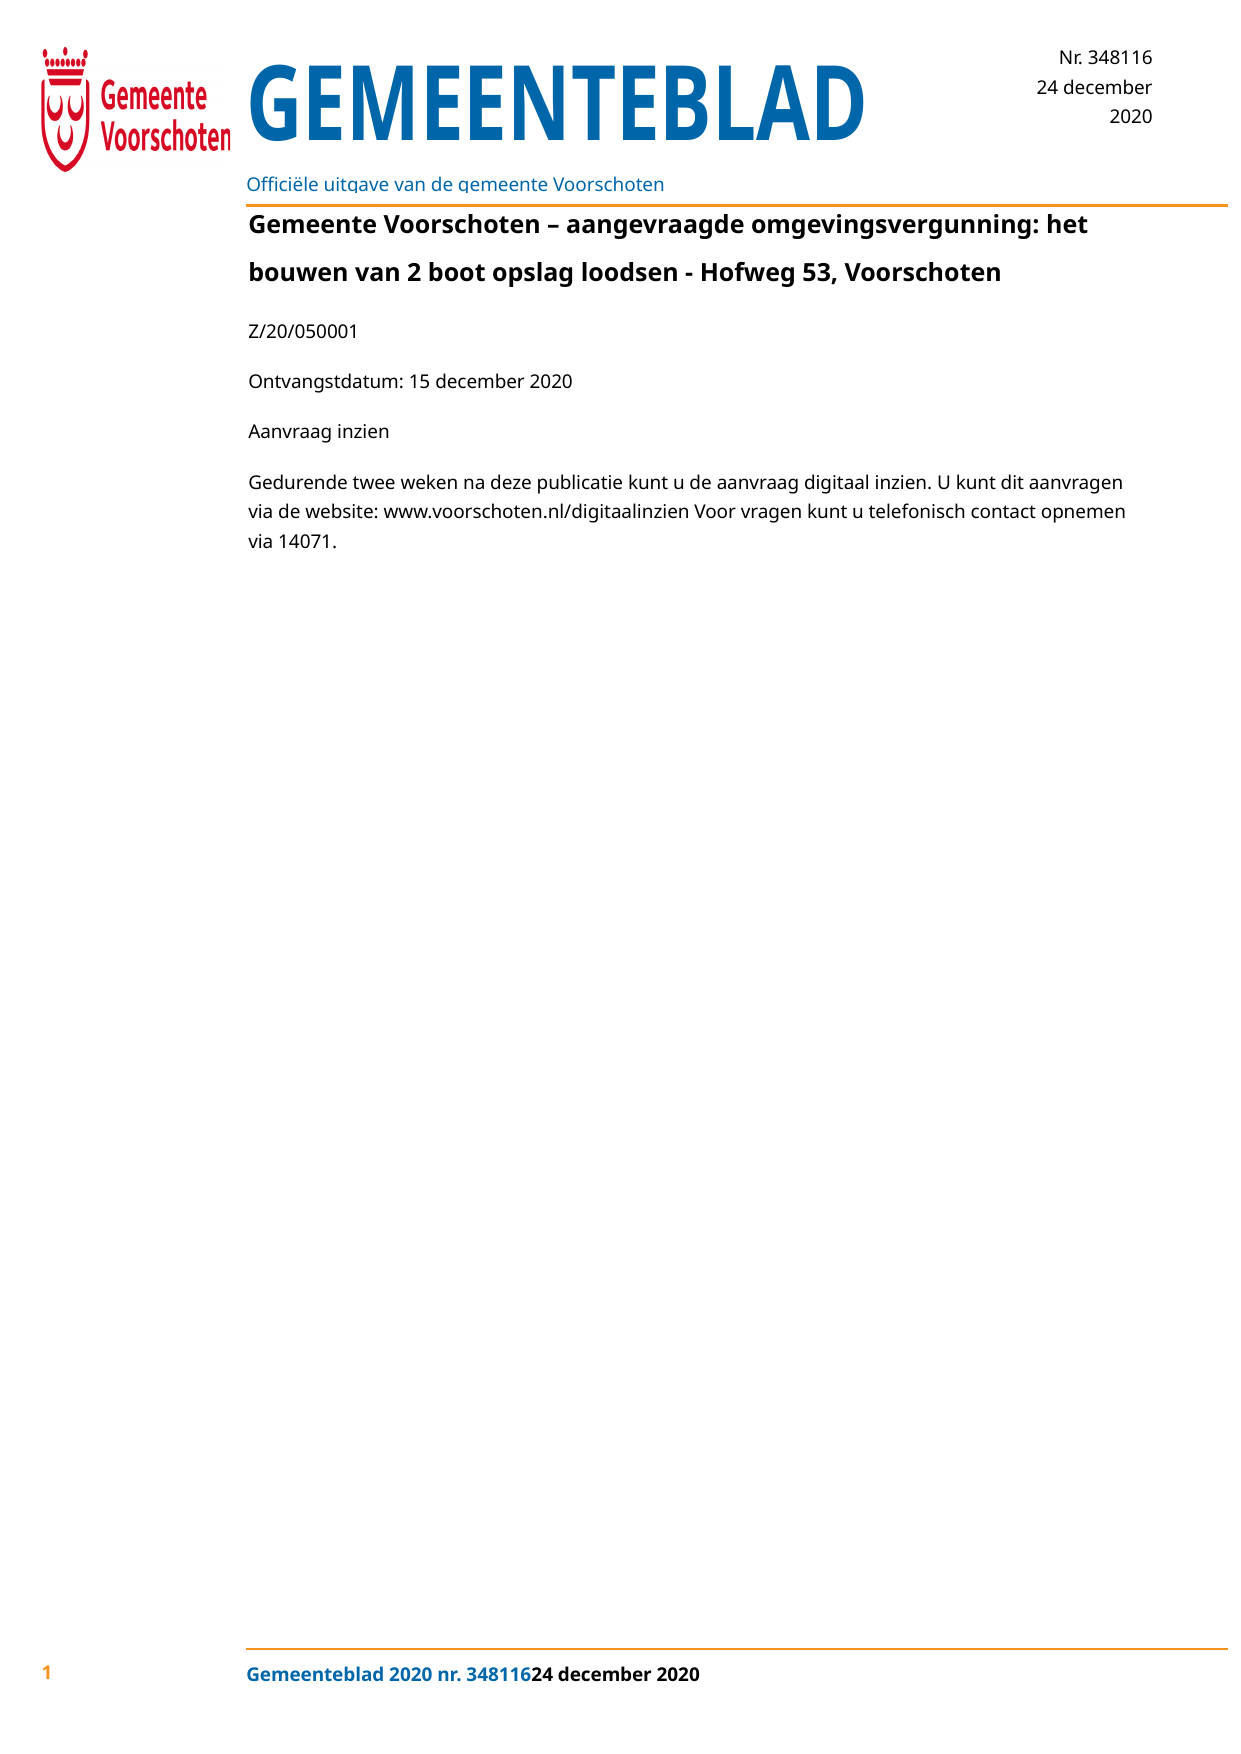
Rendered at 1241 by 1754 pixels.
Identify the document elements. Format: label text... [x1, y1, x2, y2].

text Gemeente Voorschoten – aangevraagde omgevingsvergunning: het bouwen van 2 boot opslag loodsen - Hofweg 53, Voorschoten [248, 207, 1152, 288]
text Aanvraag inzien [248, 419, 1152, 444]
text Ontvangstdatum: 15 december 2020 [248, 368, 1152, 394]
picture [41, 47, 231, 172]
text Gedurende twee weken na deze publicatie kunt u de aanvraag digitaal inzien. U kunt dit aanvragen via de website: www.voorschoten.nl/digitaalinzien Voor vragen kunt u telefonisch contact opnemen via 14071. [248, 469, 1152, 554]
text Z/20/050001 [248, 318, 1152, 344]
